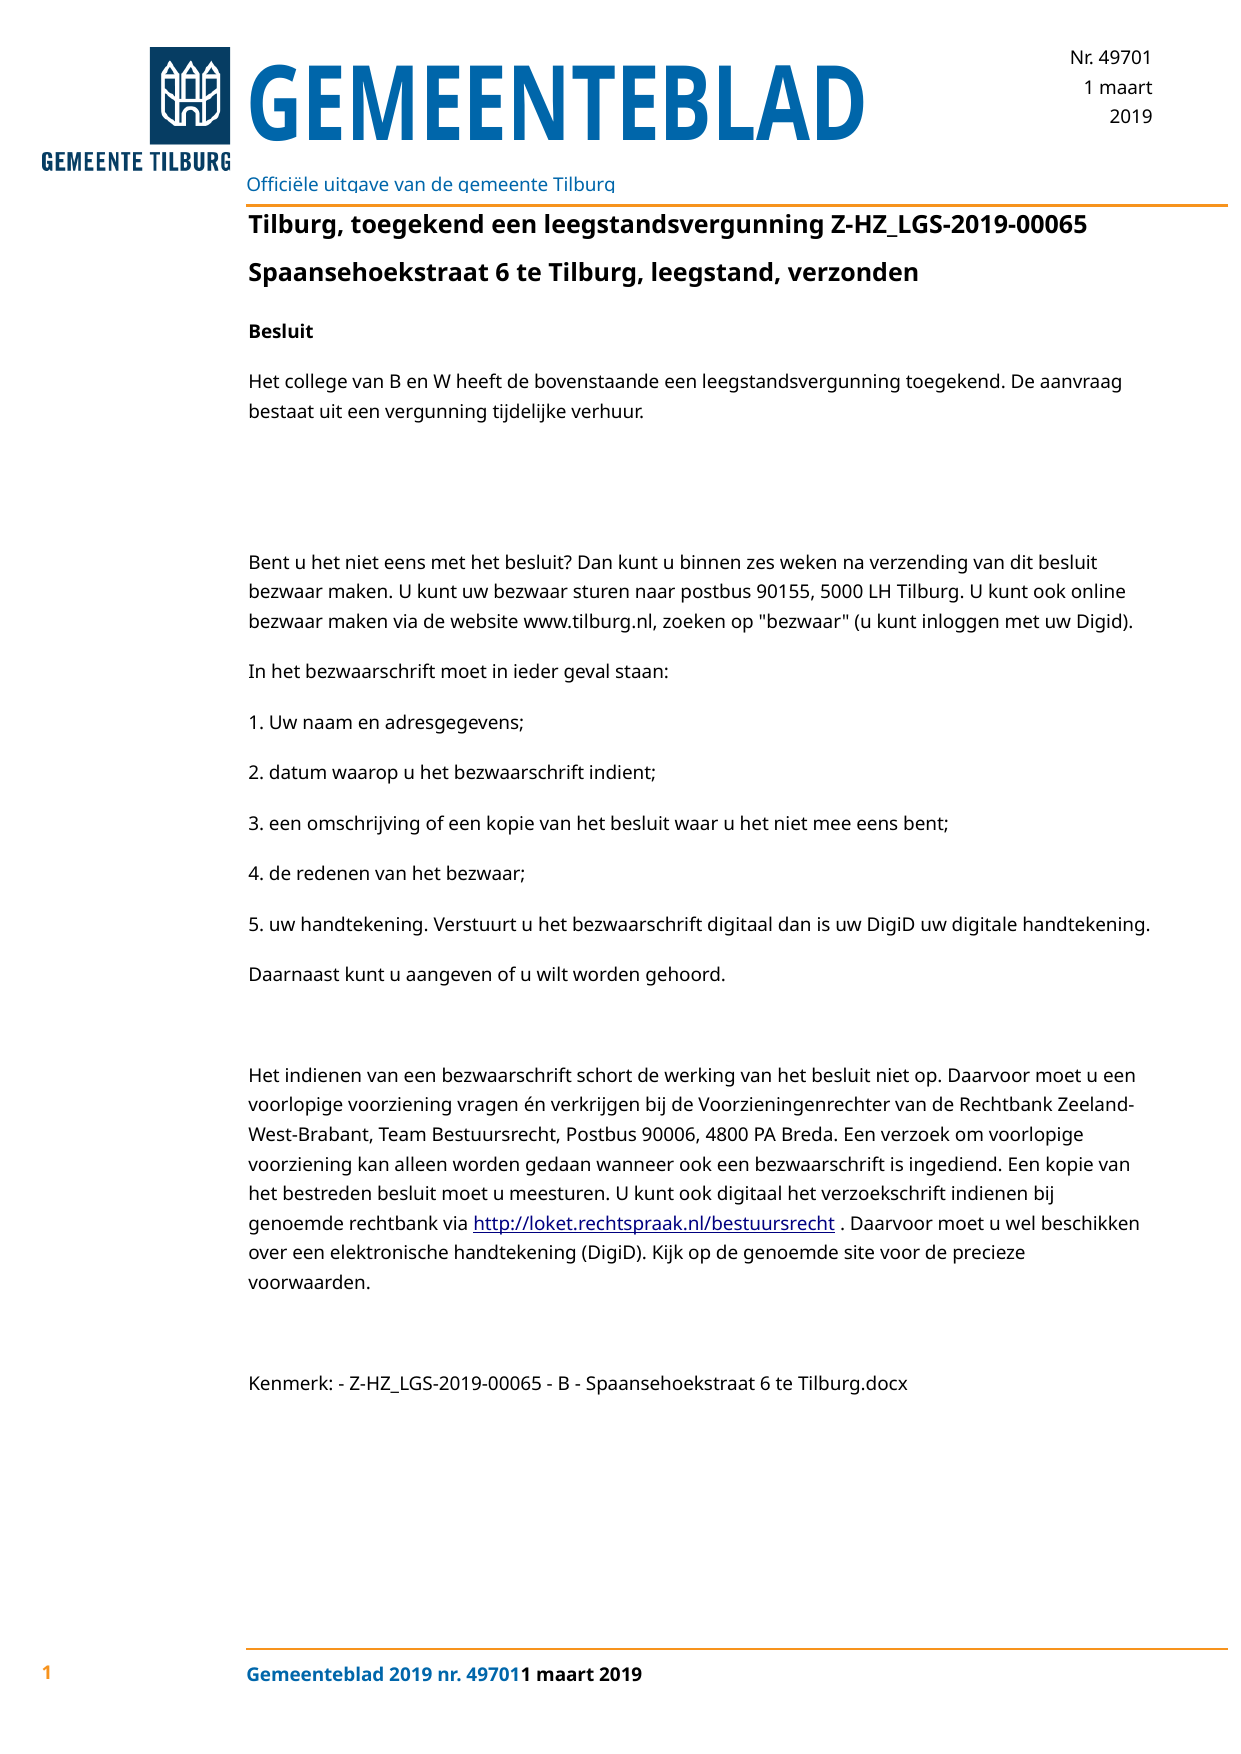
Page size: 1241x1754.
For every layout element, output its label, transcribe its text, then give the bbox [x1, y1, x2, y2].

text Tilburg, toegekend een leegstandsvergunning Z-HZ_LGS-2019-00065 Spaansehoekstraat 6 te Tilburg, leegstand, verzonden [248, 207, 1152, 288]
text 1. Uw naam en adresgegevens; [248, 709, 1152, 735]
text Bent u het niet eens met het besluit? Dan kunt u binnen zes weken na verzending van dit besluit bezwaar maken. U kunt uw bezwaar sturen naar postbus 90155, 5000 LH Tilburg. U kunt ook online bezwaar maken via de website www.tilburg.nl, zoeken op "bezwaar" (u kunt inloggen met uw Digid). [248, 549, 1152, 634]
text Het indienen van een bezwaarschrift schort de werking van het besluit niet op. Daarvoor moet u een voorlopige voorziening vragen én verkrijgen bij de Voorzieningenrechter van de Rechtbank Zeeland-West-Brabant, Team Bestuursrecht, Postbus 90006, 4800 PA Breda. Een verzoek om voorlopige voorziening kan alleen worden gedaan wanneer ook een bezwaarschrift is ingediend. Een kopie van het bestreden besluit moet u meesturen. U kunt ook digitaal het verzoekschrift indienen bij genoemde rechtbank via http://loket.rechtspraak.nl/bestuursrecht . Daarvoor moet u wel beschikken over een elektronische handtekening (DigiD). Kijk op de genoemde site voor de precieze voorwaarden. [248, 1062, 1152, 1295]
text Kenmerk: - Z-HZ_LGS-2019-00065 - B - Spaansehoekstraat 6 te Tilburg.docx [248, 1370, 1152, 1396]
text Besluit [248, 318, 1152, 344]
text 5. uw handtekening. Verstuurt u het bezwaarschrift digitaal dan is uw DigiD uw digitale handtekening. [248, 911, 1152, 937]
text Daarnaast kunt u aangeven of u wilt worden gehoord. [248, 961, 1152, 987]
picture [41, 47, 231, 172]
text 3. een omschrijving of een kopie van het besluit waar u het niet mee eens bent; [248, 810, 1152, 836]
text In het bezwaarschrift moet in ieder geval staan: [248, 659, 1152, 684]
text 2. datum waarop u het bezwaarschrift indient; [248, 759, 1152, 785]
text Het college van B en W heeft de bovenstaande een leegstandsvergunning toegekend. De aanvraag bestaat uit een vergunning tijdelijke verhuur. [248, 368, 1152, 424]
text 4. de redenen van het bezwaar; [248, 860, 1152, 886]
